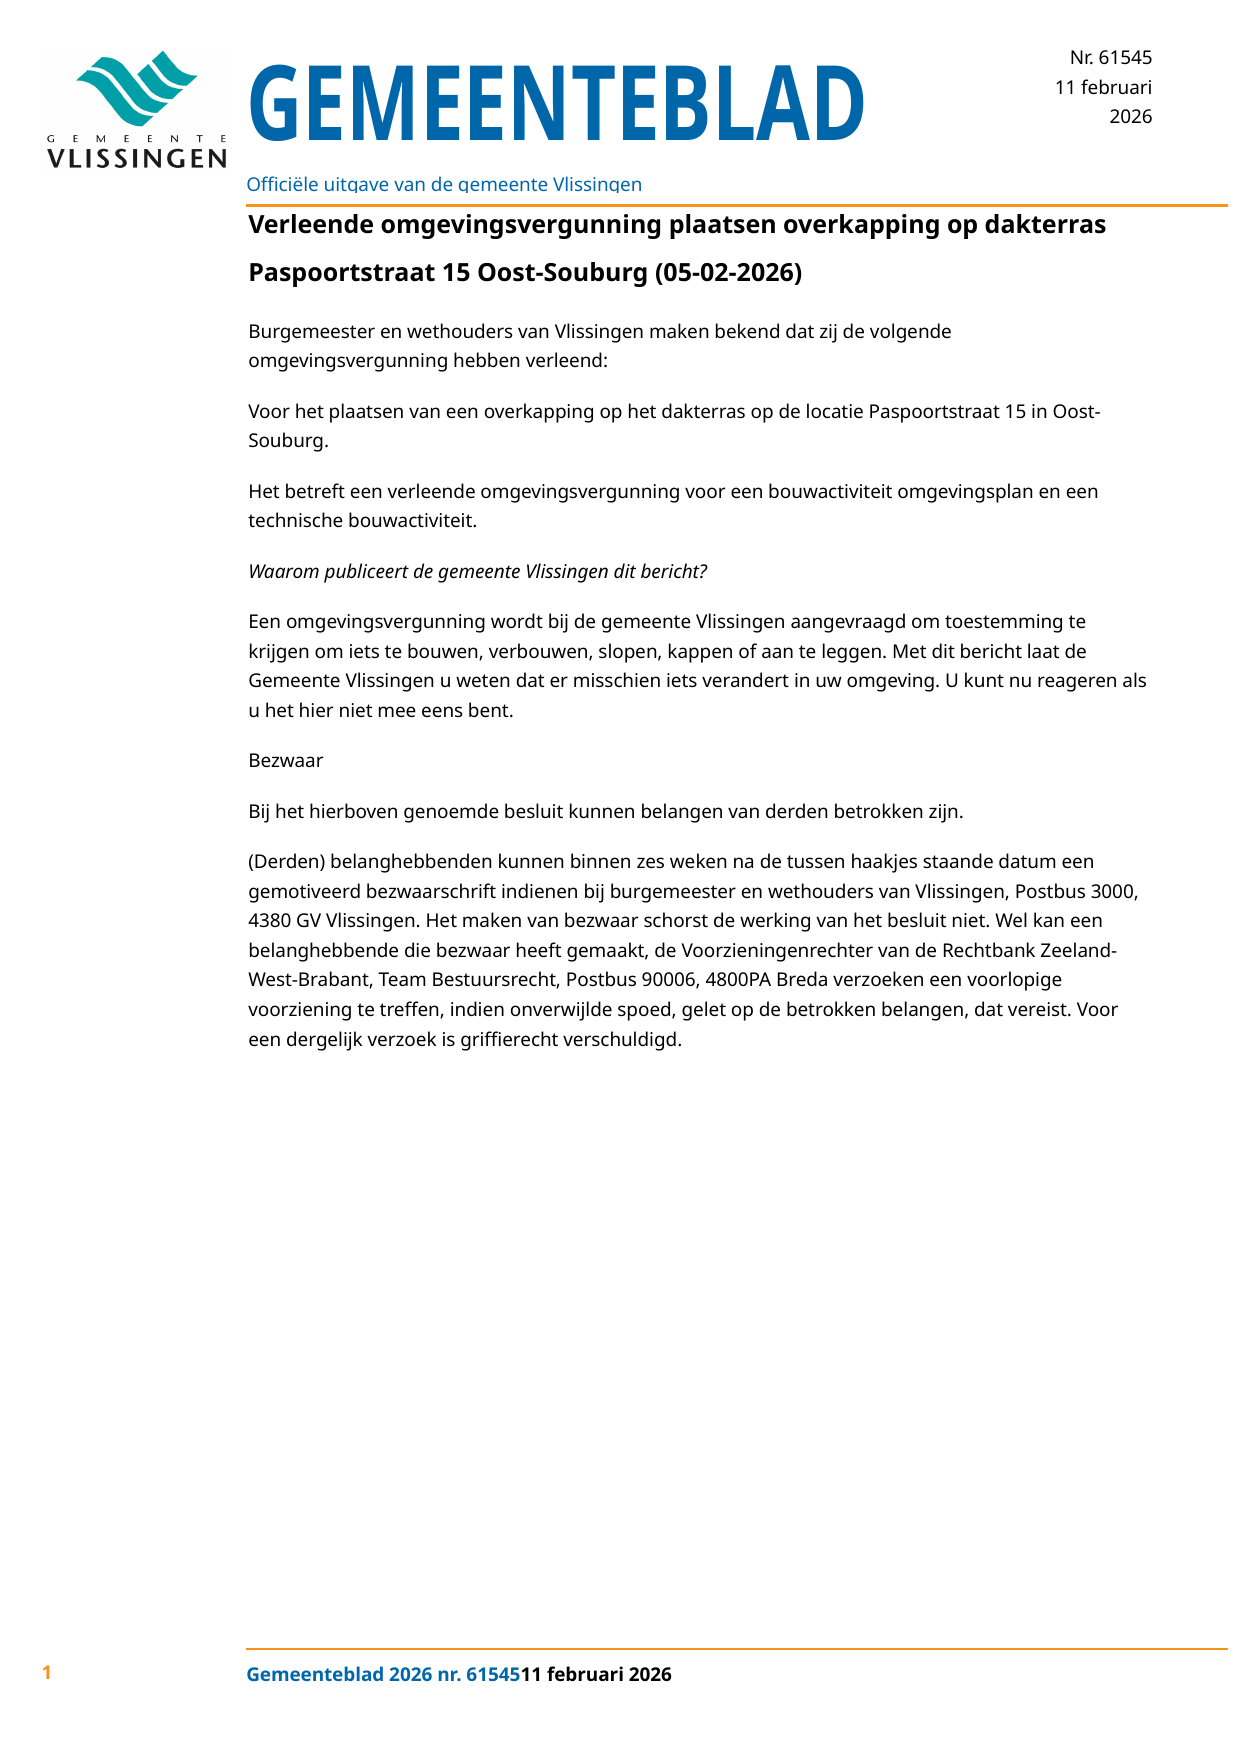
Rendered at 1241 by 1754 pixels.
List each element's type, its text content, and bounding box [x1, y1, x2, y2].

text Verleende omgevingsvergunning plaatsen overkapping op dakterras Paspoortstraat 15 Oost-Souburg (05-02-2026) [248, 207, 1152, 288]
text Bezwaar [248, 747, 1152, 773]
picture [41, 47, 231, 172]
text Een omgevingsvergunning wordt bij de gemeente Vlissingen aangevraagd om toestemming te krijgen om iets te bouwen, verbouwen, slopen, kappen of aan te leggen. Met dit bericht laat de Gemeente Vlissingen u weten dat er misschien iets verandert in uw omgeving. U kunt nu reageren als u het hier niet mee eens bent. [248, 608, 1152, 723]
text Burgemeester en wethouders van Vlissingen maken bekend dat zij de volgende omgevingsvergunning hebben verleend: [248, 318, 1152, 373]
text Bij het hierboven genoemde besluit kunnen belangen van derden betrokken zijn. [248, 798, 1152, 824]
text (Derden) belanghebbenden kunnen binnen zes weken na de tussen haakjes staande datum een gemotiveerd bezwaarschrift indienen bij burgemeester en wethouders van Vlissingen, Postbus 3000, 4380 GV Vlissingen. Het maken van bezwaar schorst de werking van het besluit niet. Wel kan een belanghebbende die bezwaar heeft gemaakt, de Voorzieningenrechter van de Rechtbank Zeeland-West-Brabant, Team Bestuursrecht, Postbus 90006, 4800PA Breda verzoeken een voorlopige voorziening te treffen, indien onverwijlde spoed, gelet op de betrokken belangen, dat vereist. Voor een dergelijk verzoek is griffierecht verschuldigd. [248, 848, 1152, 1052]
text Waarom publiceert de gemeente Vlissingen dit bericht? [248, 558, 1152, 584]
text Het betreft een verleende omgevingsvergunning voor een bouwactiviteit omgevingsplan en een technische bouwactiviteit. [248, 478, 1152, 533]
text Voor het plaatsen van een overkapping op het dakterras op de locatie Paspoortstraat 15 in Oost-Souburg. [248, 398, 1152, 453]
